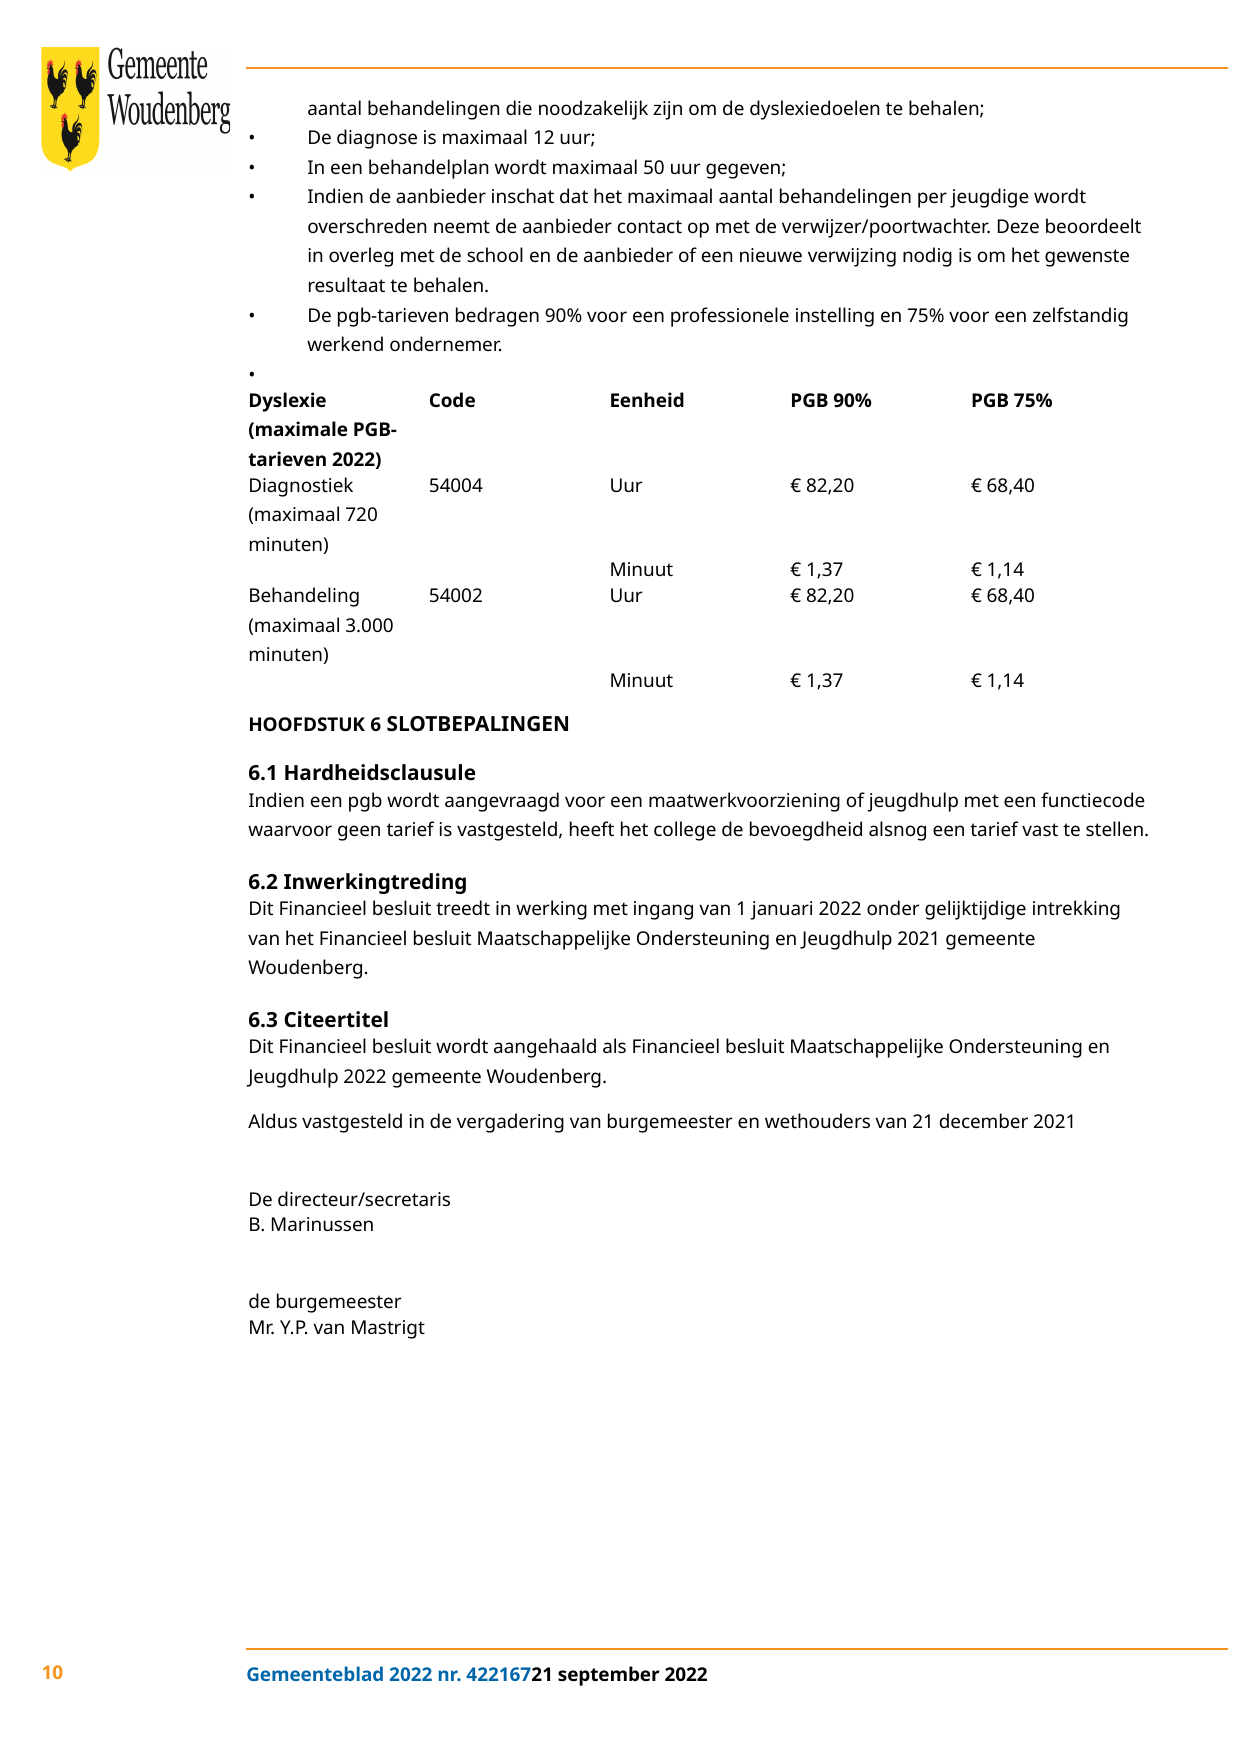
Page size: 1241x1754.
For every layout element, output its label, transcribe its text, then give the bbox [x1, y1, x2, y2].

text 6.1 Hardheidsclausule [248, 758, 1152, 787]
list De pgb-tarieven bedragen 90% voor een professionele instelling en 75% voor een zelfstandig werkend ondernemer. [248, 302, 1152, 357]
table_header Dyslexie (maximale PGB-tarieven 2022) [248, 387, 429, 472]
text B. Marinussen [248, 1211, 1152, 1237]
table_cell € 68,40 [971, 583, 1152, 667]
table_cell € 1,37 [790, 667, 971, 693]
text Mr. Y.P. van Mastrigt [248, 1314, 1152, 1340]
table_cell € 1,37 [790, 557, 971, 582]
table_cell [429, 557, 609, 582]
list Indien de aanbieder inschat dat het maximaal aantal behandelingen per jeugdige wordt overschreden neemt de aanbieder contact op met de verwijzer/poortwachter. Deze beoordeelt in overleg met de school en de aanbieder of een nieuwe verwijzing nodig is om het gewenste resultaat te behalen. [248, 183, 1152, 298]
table_cell € 1,14 [971, 667, 1152, 693]
table_cell [248, 557, 429, 582]
table_cell 54002 [429, 583, 609, 667]
table_cell [429, 667, 609, 693]
table_cell 54004 [429, 472, 609, 557]
text de burgemeester [248, 1289, 1152, 1314]
table_header Code [429, 387, 609, 472]
text 6.3 Citeertitel [248, 1005, 1152, 1033]
table_cell [248, 667, 429, 693]
table_cell Uur [609, 472, 790, 557]
text De directeur/secretaris [248, 1186, 1152, 1211]
table_cell Minuut [609, 667, 790, 693]
list De diagnose is maximaal 12 uur; [248, 124, 1152, 150]
text Indien een pgb wordt aangevraagd voor een maatwerkvoorziening of jeugdhulp met een functiecode waarvoor geen tarief is vastgesteld, heeft het college de bevoegdheid alsnog een tarief vast te stellen. [248, 787, 1152, 842]
table_cell Uur [609, 583, 790, 667]
text Aldus vastgesteld in de vergadering van burgemeester en wethouders van 21 december 2021 [248, 1108, 1152, 1134]
text Dit Financieel besluit wordt aangehaald als Financieel besluit Maatschappelijke Ondersteuning en Jeugdhulp 2022 gemeente Woudenberg. [248, 1033, 1152, 1089]
list In een behandelplan wordt maximaal 50 uur gegeven; [248, 154, 1152, 180]
table_header PGB 75% [971, 387, 1152, 472]
table_cell € 1,14 [971, 557, 1152, 582]
table_header Eenheid [609, 387, 790, 472]
text 6.2 Inwerkingtreding [248, 867, 1152, 895]
table_cell Diagnostiek (maximaal 720 minuten) [248, 472, 429, 557]
table_cell € 82,20 [790, 472, 971, 557]
table_cell € 68,40 [971, 472, 1152, 557]
table_header PGB 90% [790, 387, 971, 472]
picture [41, 47, 231, 172]
table_cell € 82,20 [790, 583, 971, 667]
text HOOFDSTUK 6 SLOTBEPALINGEN [248, 709, 1152, 738]
table_cell Minuut [609, 557, 790, 582]
list aantal behandelingen die noodzakelijk zijn om de dyslexiedoelen te behalen; [248, 95, 1152, 121]
table_cell Behandeling (maximaal 3.000 minuten) [248, 583, 429, 667]
text Dit Financieel besluit treedt in werking met ingang van 1 januari 2022 onder gelijktijdige intrekking van het Financieel besluit Maatschappelijke Ondersteuning en Jeugdhulp 2021 gemeente Woudenberg. [248, 895, 1152, 980]
